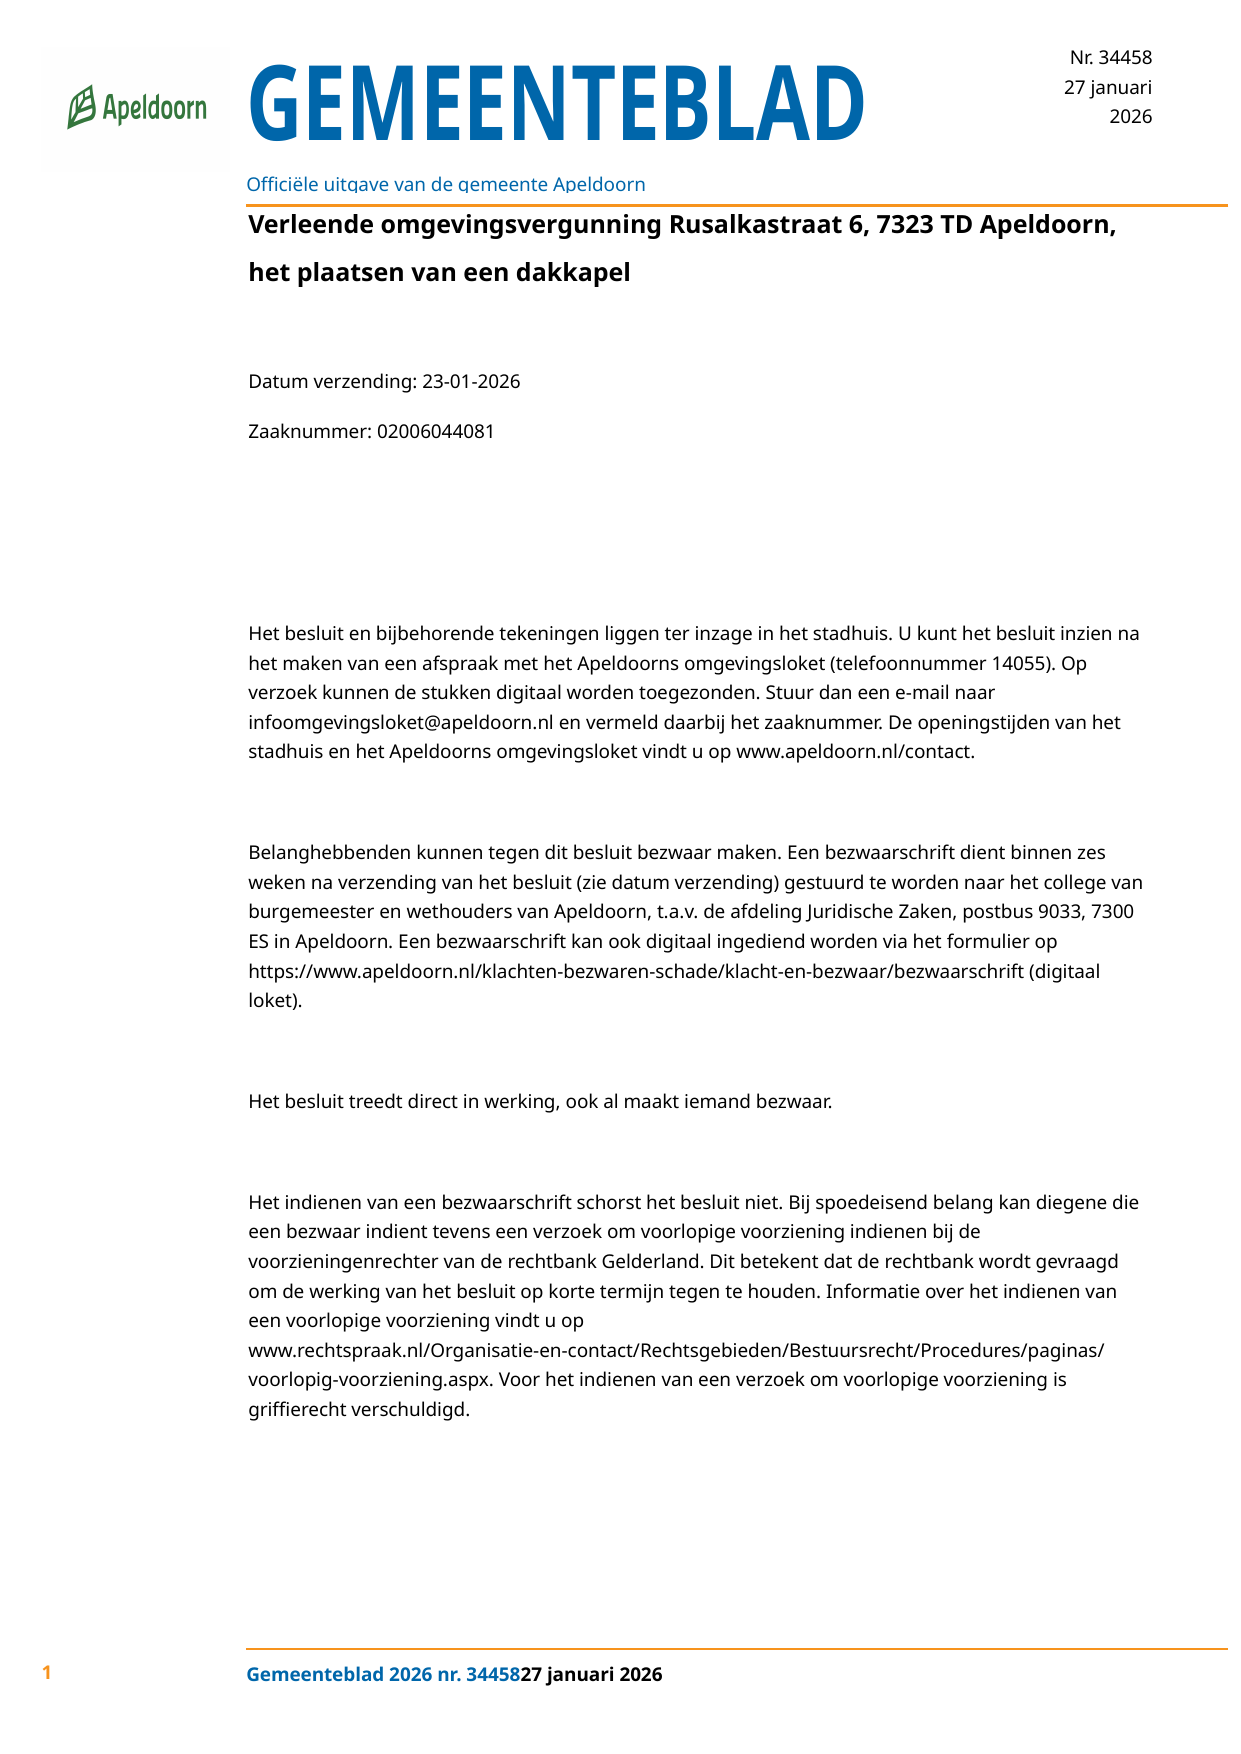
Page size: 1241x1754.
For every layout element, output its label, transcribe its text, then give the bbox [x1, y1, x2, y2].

text Het besluit treedt direct in werking, ook al maakt iemand bezwaar. [248, 1088, 1152, 1114]
text Verleende omgevingsvergunning Rusalkastraat 6, 7323 TD Apeldoorn, het plaatsen van een dakkapel [248, 207, 1152, 288]
text Belanghebbenden kunnen tegen dit besluit bezwaar maken. Een bezwaarschrift dient binnen zes weken na verzending van het besluit (zie datum verzending) gestuurd te worden naar het college van burgemeester en wethouders van Apeldoorn, t.a.v. de afdeling Juridische Zaken, postbus 9033, 7300 ES in Apeldoorn. Een bezwaarschrift kan ook digitaal ingediend worden via het formulier op https://www.apeldoorn.nl/klachten-bezwaren-schade/klacht-en-bezwaar/bezwaarschrift (digitaal loket). [248, 839, 1152, 1013]
text Zaaknummer: 02006044081 [248, 419, 1152, 444]
text Het besluit en bijbehorende tekeningen liggen ter inzage in het stadhuis. U kunt het besluit inzien na het maken van een afspraak met het Apeldoorns omgevingsloket (telefoonnummer 14055). Op verzoek kunnen de stukken digitaal worden toegezonden. Stuur dan een e-mail naar infoomgevingsloket@apeldoorn.nl en vermeld daarbij het zaaknummer. De openingstijden van het stadhuis en het Apeldoorns omgevingsloket vindt u op www.apeldoorn.nl/contact. [248, 620, 1152, 764]
text Datum verzending: 23-01-2026 [248, 368, 1152, 394]
text Het indienen van een bezwaarschrift schorst het besluit niet. Bij spoedeisend belang kan diegene die een bezwaar indient tevens een verzoek om voorlopige voorziening indienen bij de voorzieningenrechter van de rechtbank Gelderland. Dit betekent dat de rechtbank wordt gevraagd om de werking van het besluit op korte termijn tegen te houden. Informatie over het indienen van een voorlopige voorziening vindt u op www.rechtspraak.nl/Organisatie-en-contact/Rechtsgebieden/Bestuursrecht/Procedures/paginas/voorlopig-voorziening.aspx. Voor het indienen van een verzoek om voorlopige voorziening is griffierecht verschuldigd. [248, 1189, 1152, 1422]
picture [41, 47, 231, 172]
